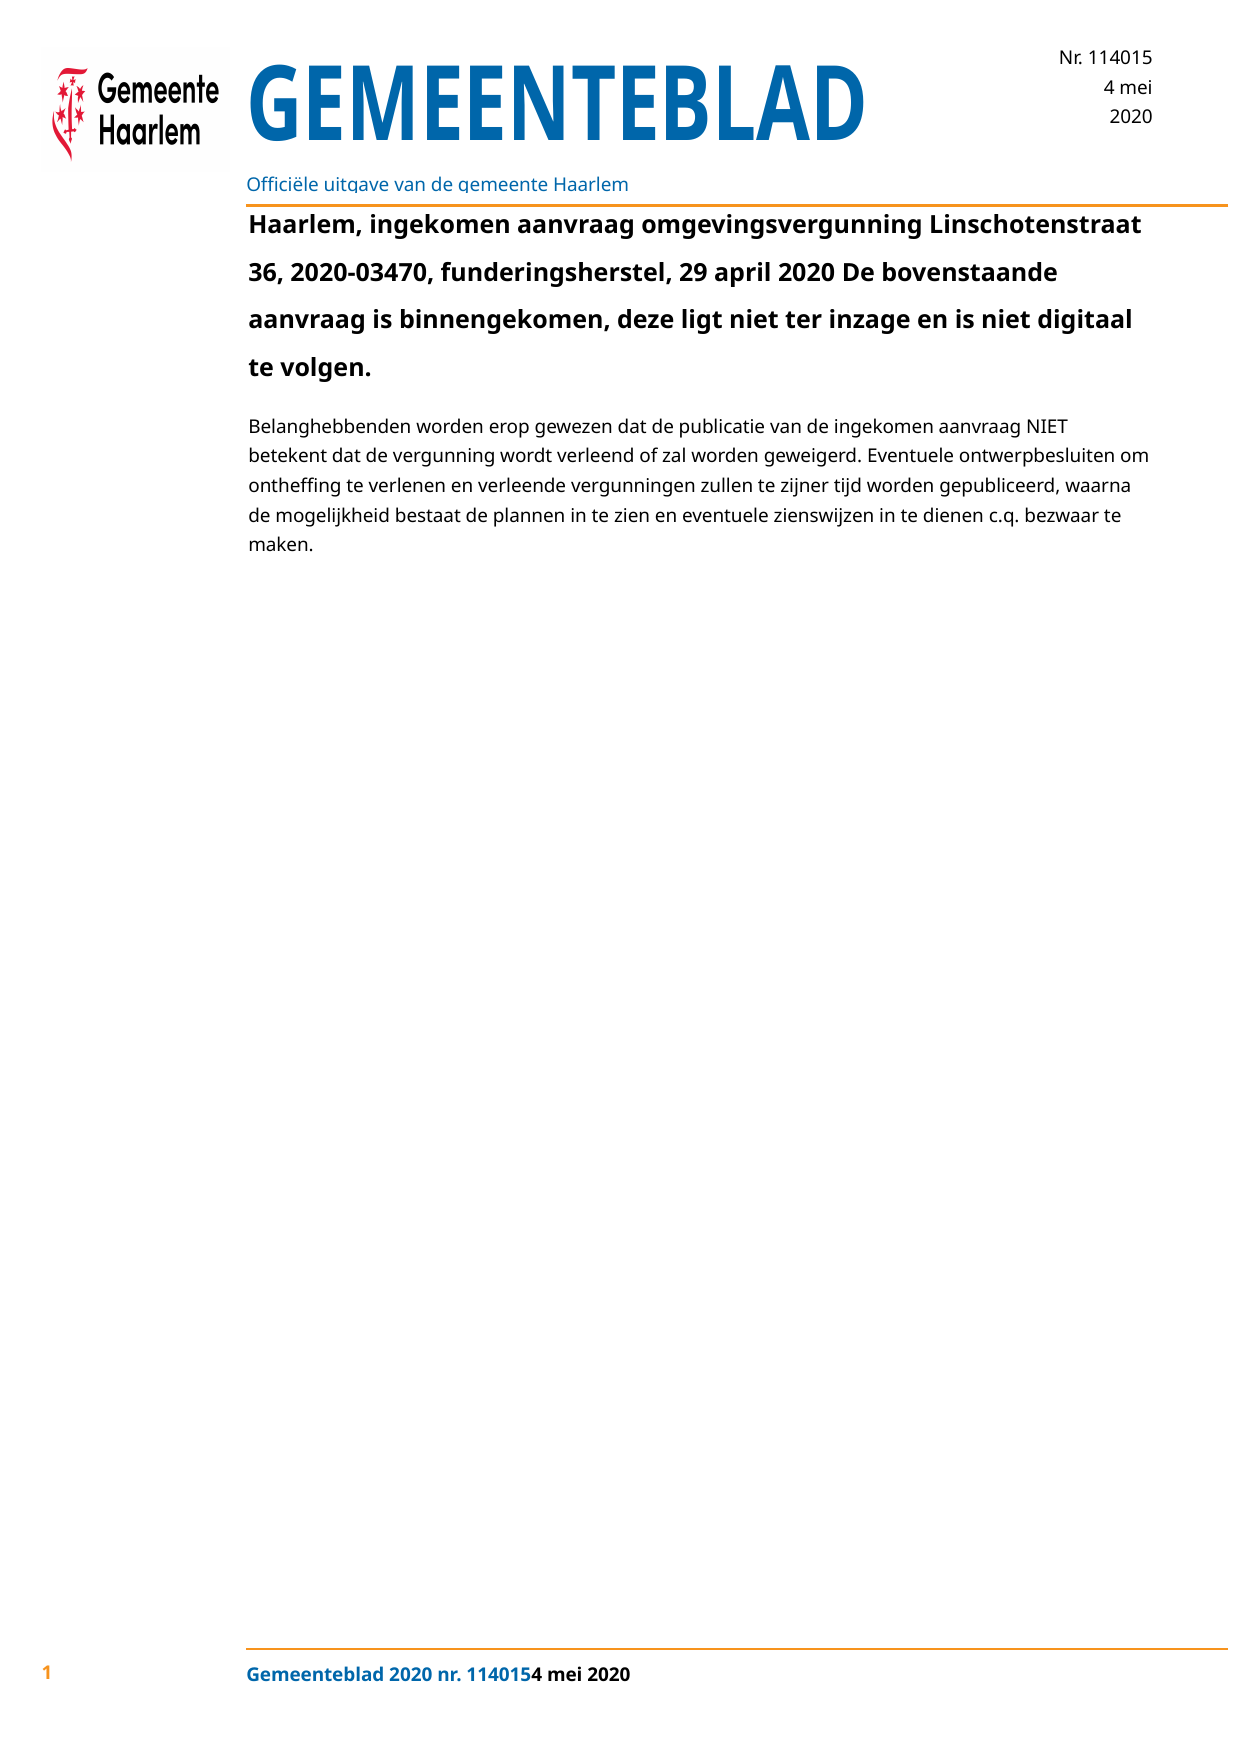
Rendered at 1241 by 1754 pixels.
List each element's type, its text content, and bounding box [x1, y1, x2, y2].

text Haarlem, ingekomen aanvraag omgevingsvergunning Linschotenstraat 36, 2020-03470, funderingsherstel, 29 april 2020 De bovenstaande aanvraag is binnengekomen, deze ligt niet ter inzage en is niet digitaal te volgen. [248, 207, 1152, 384]
picture [41, 47, 231, 172]
text Belanghebbenden worden erop gewezen dat de publicatie van de ingekomen aanvraag NIET betekent dat de vergunning wordt verleend of zal worden geweigerd. Eventuele ontwerpbesluiten om ontheffing te verlenen en verleende vergunningen zullen te zijner tijd worden gepubliceerd, waarna de mogelijkheid bestaat de plannen in te zien en eventuele zienswijzen in te dienen c.q. bezwaar te maken. [248, 413, 1152, 557]
